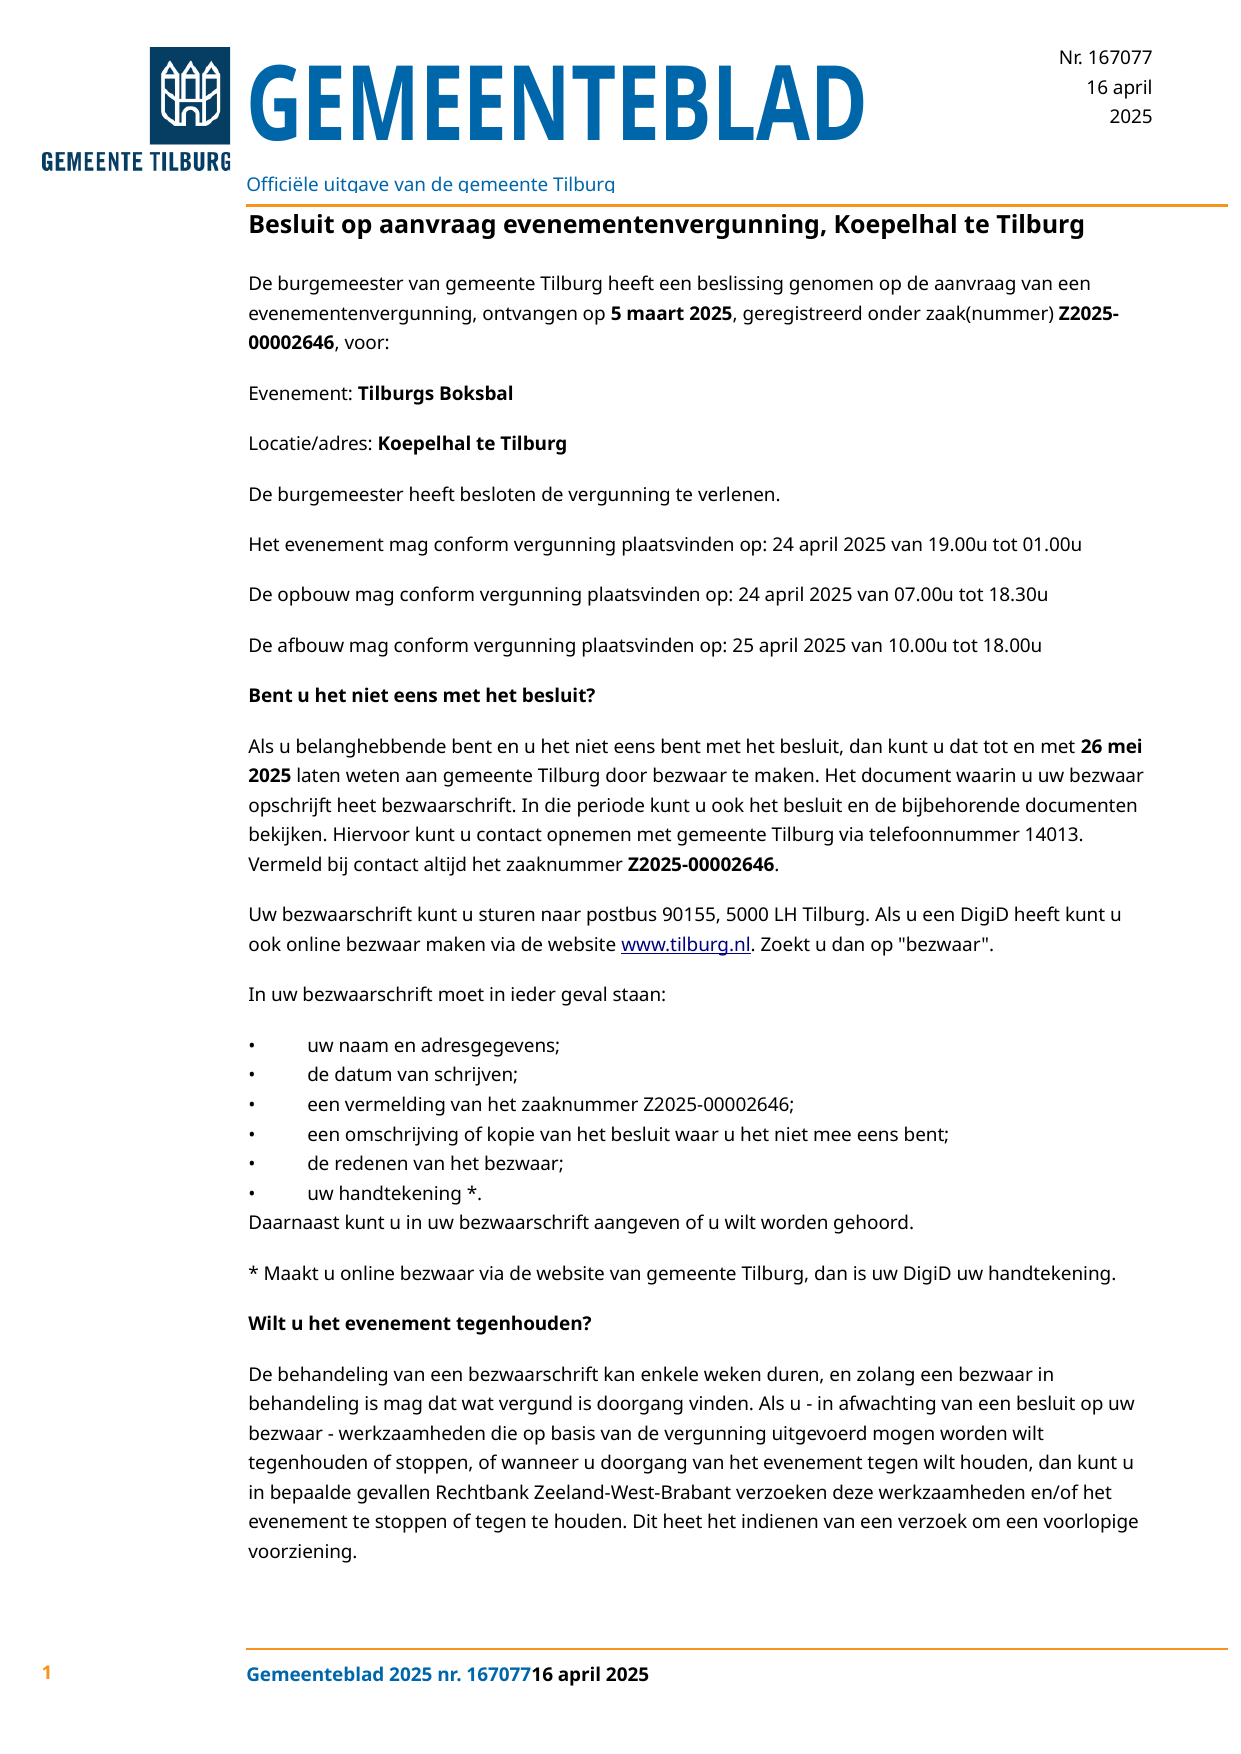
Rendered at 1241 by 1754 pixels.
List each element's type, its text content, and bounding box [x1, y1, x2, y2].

text Daarnaast kunt u in uw bezwaarschrift aangeven of u wilt worden gehoord. [248, 1209, 1152, 1235]
text De burgemeester van gemeente Tilburg heeft een beslissing genomen op de aanvraag van een evenementenvergunning, ontvangen op 5 maart 2025, geregistreerd onder zaak(nummer) Z2025-00002646, voor: [248, 270, 1152, 355]
text De opbouw mag conform vergunning plaatsvinden op: 24 april 2025 van 07.00u tot 18.30u [248, 582, 1152, 607]
text De burgemeester heeft besloten de vergunning te verlenen. [248, 481, 1152, 506]
list uw naam en adresgegevens; [248, 1032, 1152, 1058]
list een omschrijving of kopie van het besluit waar u het niet mee eens bent; [248, 1121, 1152, 1146]
text Locatie/adres: Koepelhal te Tilburg [248, 430, 1152, 456]
list de datum van schrijven; [248, 1062, 1152, 1087]
list een vermelding van het zaaknummer Z2025-00002646; [248, 1091, 1152, 1117]
text In uw bezwaarschrift moet in ieder geval staan: [248, 982, 1152, 1007]
list uw handtekening *. [248, 1180, 1152, 1206]
text Wilt u het evenement tegenhouden? [248, 1310, 1152, 1336]
text Bent u het niet eens met het besluit? [248, 682, 1152, 708]
text * Maakt u online bezwaar via de website van gemeente Tilburg, dan is uw DigiD uw handtekening. [248, 1260, 1152, 1286]
text Besluit op aanvraag evenementenvergunning, Koepelhal te Tilburg [248, 207, 1152, 241]
text Uw bezwaarschrift kunt u sturen naar postbus 90155, 5000 LH Tilburg. Als u een DigiD heeft kunt u ook online bezwaar maken via de website www.tilburg.nl. Zoekt u dan op "bezwaar". [248, 902, 1152, 957]
text Het evenement mag conform vergunning plaatsvinden op: 24 april 2025 van 19.00u tot 01.00u [248, 531, 1152, 557]
picture [41, 47, 231, 172]
text De afbouw mag conform vergunning plaatsvinden op: 25 april 2025 van 10.00u tot 18.00u [248, 632, 1152, 658]
text De behandeling van een bezwaarschrift kan enkele weken duren, en zolang een bezwaar in behandeling is mag dat wat vergund is doorgang vinden. Als u - in afwachting van een besluit op uw bezwaar - werkzaamheden die op basis van de vergunning uitgevoerd mogen worden wilt tegenhouden of stoppen, of wanneer u doorgang van het evenement tegen wilt houden, dan kunt u in bepaalde gevallen Rechtbank Zeeland-West-Brabant verzoeken deze werkzaamheden en/of het evenement te stoppen of tegen te houden. Dit heet het indienen van een verzoek om een voorlopige voorziening. [248, 1361, 1152, 1564]
list de redenen van het bezwaar; [248, 1150, 1152, 1176]
text Als u belanghebbende bent en u het niet eens bent met het besluit, dan kunt u dat tot en met 26 mei 2025 laten weten aan gemeente Tilburg door bezwaar te maken. Het document waarin u uw bezwaar opschrijft heet bezwaarschrift. In die periode kunt u ook het besluit en de bijbehorende documenten bekijken. Hiervoor kunt u contact opnemen met gemeente Tilburg via telefoonnummer 14013. Vermeld bij contact altijd het zaaknummer Z2025-00002646. [248, 733, 1152, 877]
text Evenement: Tilburgs Boksbal [248, 380, 1152, 406]
